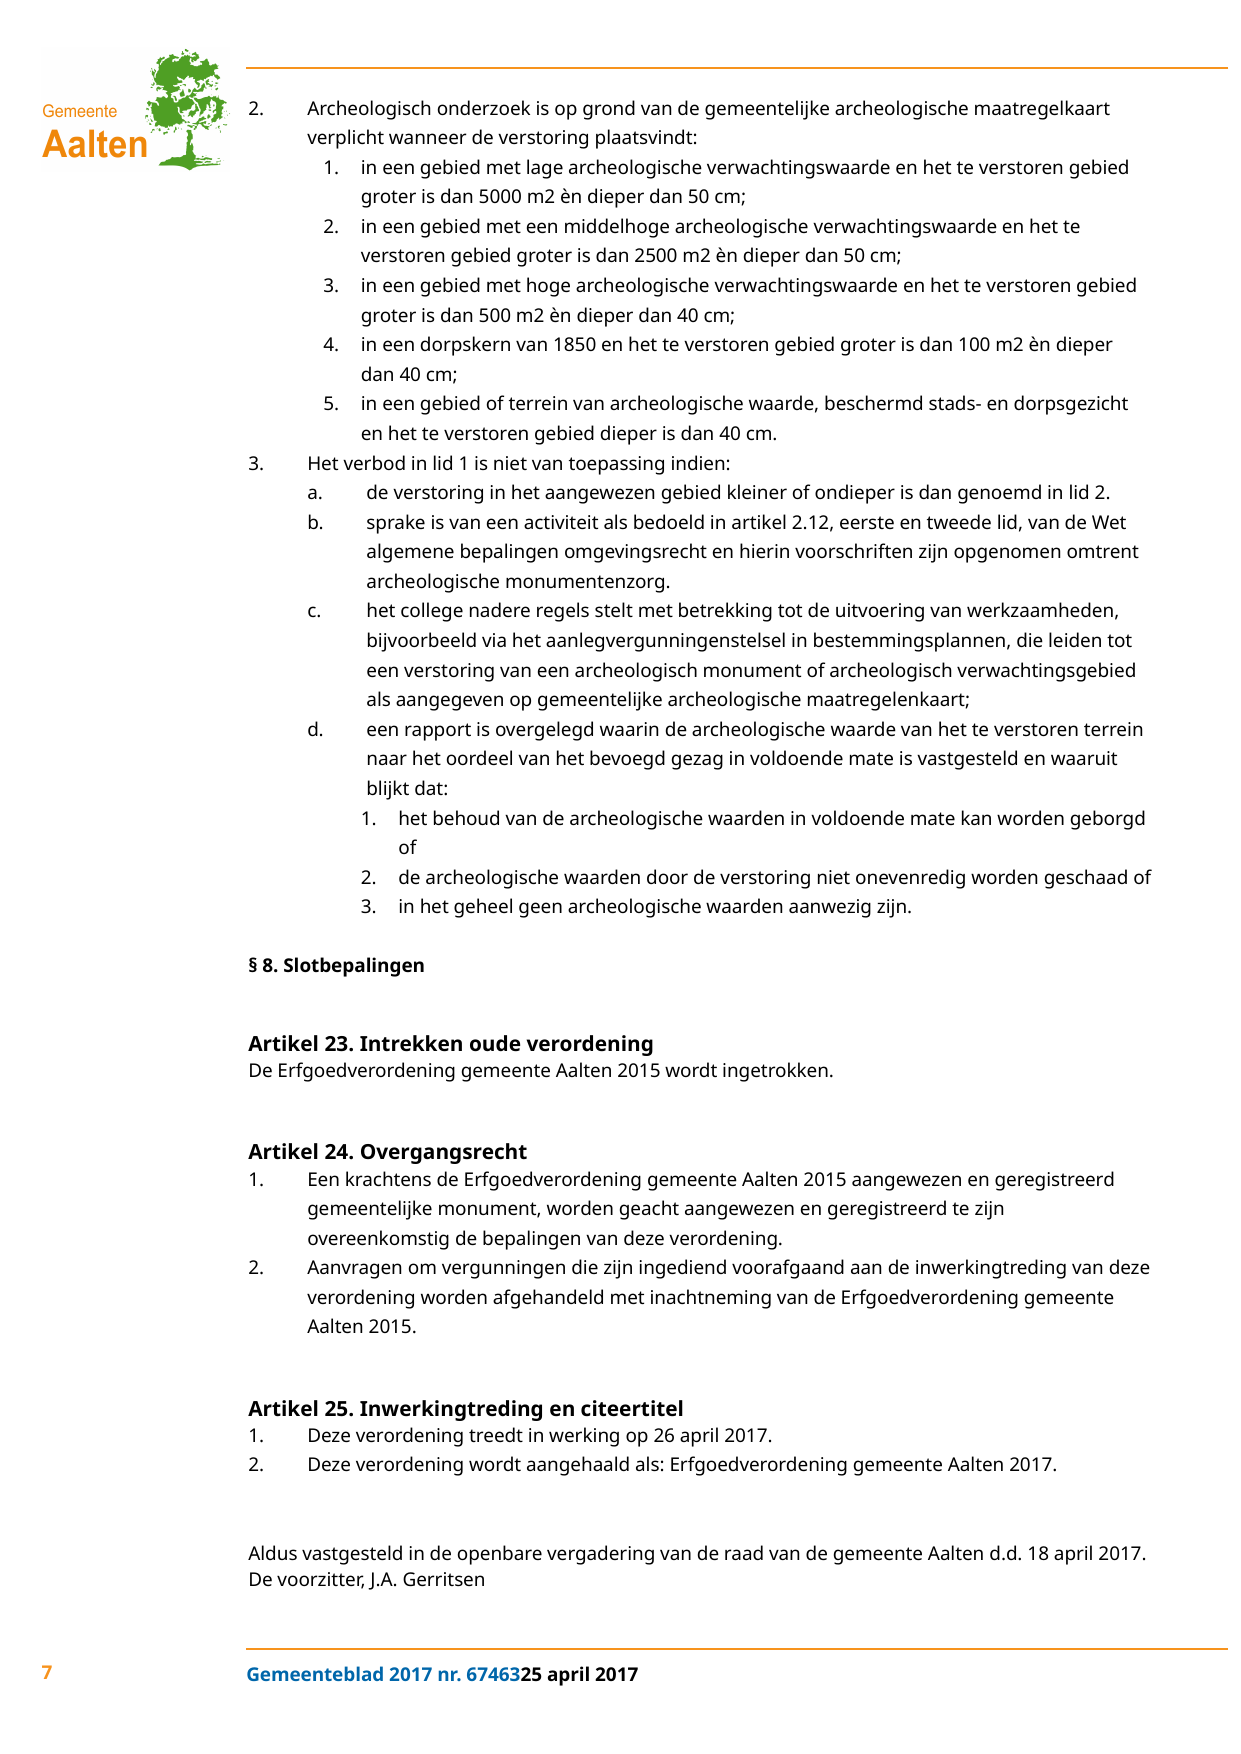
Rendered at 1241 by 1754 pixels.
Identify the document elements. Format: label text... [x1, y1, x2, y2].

list een rapport is overgelegd waarin de archeologische waarde van het te verstoren terrein naar het oordeel van het bevoegd gezag in voldoende mate is vastgesteld en waaruit blijkt dat: [307, 716, 1152, 801]
text Aldus vastgesteld in de openbare vergadering van de raad van de gemeente Aalten d.d. 18 april 2017. [248, 1540, 1152, 1566]
list Aanvragen om vergunningen die zijn ingediend voorafgaand aan de inwerkingtreding van deze verordening worden afgehandeld met inachtneming van de Erfgoedverordening gemeente Aalten 2015. [248, 1254, 1152, 1339]
list de verstoring in het aangewezen gebied kleiner of ondieper is dan genoemd in lid 2. [307, 479, 1152, 505]
list Een krachtens de Erfgoedverordening gemeente Aalten 2015 aangewezen en geregistreerd gemeentelijke monument, worden geacht aangewezen en geregistreerd te zijn overeenkomstig de bepalingen van deze verordening. [248, 1166, 1152, 1251]
list het behoud van de archeologische waarden in voldoende mate kan worden geborgd of [361, 805, 1152, 860]
list in een gebied met een middelhoge archeologische verwachtingswaarde en het te verstoren gebied groter is dan 2500 m2 èn dieper dan 50 cm; [323, 213, 1152, 268]
picture [41, 47, 231, 172]
text Artikel 24. Overgangsrecht [248, 1137, 1152, 1166]
text Artikel 25. Inwerkingtreding en citeertitel [248, 1394, 1152, 1422]
list in een gebied met hoge archeologische verwachtingswaarde en het te verstoren gebied groter is dan 500 m2 èn dieper dan 40 cm; [323, 272, 1152, 328]
list het college nadere regels stelt met betrekking tot de uitvoering van werkzaamheden, bijvoorbeeld via het aanlegvergunningenstelsel in bestemmingsplannen, die leiden tot een verstoring van een archeologisch monument of archeologisch verwachtingsgebied als aangegeven op gemeentelijke archeologische maatregelenkaart; [307, 598, 1152, 712]
list in een gebied met lage archeologische verwachtingswaarde en het te verstoren gebied groter is dan 5000 m2 èn dieper dan 50 cm; [323, 154, 1152, 209]
list Archeologisch onderzoek is op grond van de gemeentelijke archeologische maatregelkaart verplicht wanneer de verstoring plaatsvindt: [248, 95, 1152, 150]
list in een dorpskern van 1850 en het te verstoren gebied groter is dan 100 m2 èn dieper dan 40 cm; [323, 331, 1152, 387]
list in een gebied of terrein van archeologische waarde, beschermd stads- en dorpsgezicht en het te verstoren gebied dieper is dan 40 cm. [323, 391, 1152, 446]
text De voorzitter, J.A. Gerritsen [248, 1566, 1152, 1592]
list de archeologische waarden door de verstoring niet onevenredig worden geschaad of [361, 864, 1152, 890]
list in het geheel geen archeologische waarden aanwezig zijn. [361, 893, 1152, 919]
text Artikel 23. Intrekken oude verordening [248, 1029, 1152, 1057]
text § 8. Slotbepalingen [248, 953, 1152, 978]
list sprake is van een activiteit als bedoeld in artikel 2.12, eerste en tweede lid, van de Wet algemene bepalingen omgevingsrecht en hierin voorschriften zijn opgenomen omtrent archeologische monumentenzorg. [307, 509, 1152, 594]
list Deze verordening treedt in werking op 26 april 2017. [248, 1422, 1152, 1448]
text De Erfgoedverordening gemeente Aalten 2015 wordt ingetrokken. [248, 1057, 1152, 1083]
list Het verbod in lid 1 is niet van toepassing indien: [248, 450, 1152, 476]
list Deze verordening wordt aangehaald als: Erfgoedverordening gemeente Aalten 2017. [248, 1452, 1152, 1477]
